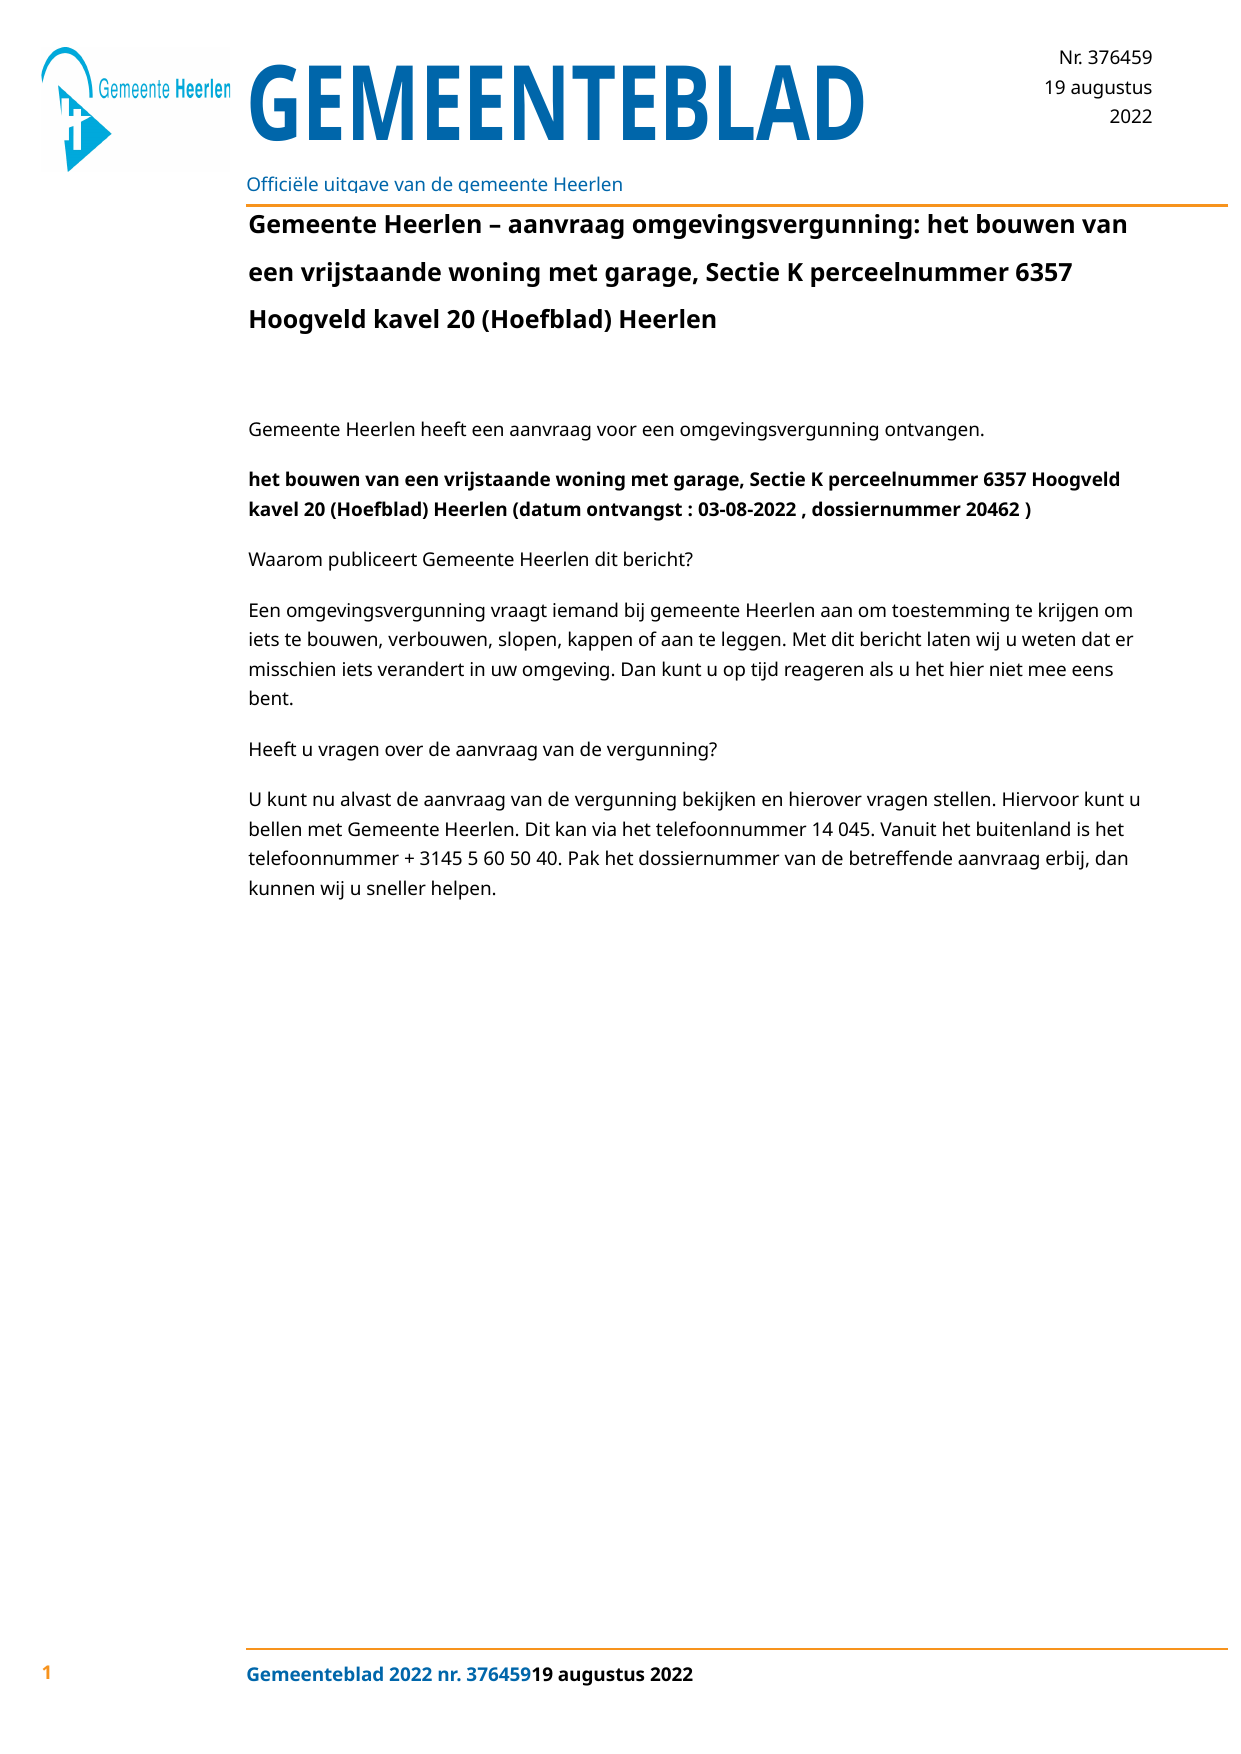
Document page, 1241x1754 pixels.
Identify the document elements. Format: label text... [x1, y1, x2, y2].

text Heeft u vragen over de aanvraag van de vergunning? [248, 736, 1152, 762]
picture [41, 47, 231, 172]
text Waarom publiceert Gemeente Heerlen dit bericht? [248, 546, 1152, 572]
text Een omgevingsvergunning vraagt iemand bij gemeente Heerlen aan om toestemming te krijgen om iets te bouwen, verbouwen, slopen, kappen of aan te leggen. Met dit bericht laten wij u weten dat er misschien iets verandert in uw omgeving. Dan kunt u op tijd reageren als u het hier niet mee eens bent. [248, 597, 1152, 711]
text U kunt nu alvast de aanvraag van de vergunning bekijken en hierover vragen stellen. Hiervoor kunt u bellen met Gemeente Heerlen. Dit kan via het telefoonnummer 14 045. Vanuit het buitenland is het telefoonnummer + 3145 5 60 50 40. Pak het dossiernummer van de betreffende aanvraag erbij, dan kunnen wij u sneller helpen. [248, 786, 1152, 901]
text Gemeente Heerlen – aanvraag omgevingsvergunning: het bouwen van een vrijstaande woning met garage, Sectie K perceelnummer 6357 Hoogveld kavel 20 (Hoefblad) Heerlen [248, 207, 1152, 336]
text het bouwen van een vrijstaande woning met garage, Sectie K perceelnummer 6357 Hoogveld kavel 20 (Hoefblad) Heerlen (datum ontvangst : 03-08-2022 , dossiernummer 20462 ) [248, 466, 1152, 522]
text Gemeente Heerlen heeft een aanvraag voor een omgevingsvergunning ontvangen. [248, 416, 1152, 442]
picture [41, 47, 59, 70]
